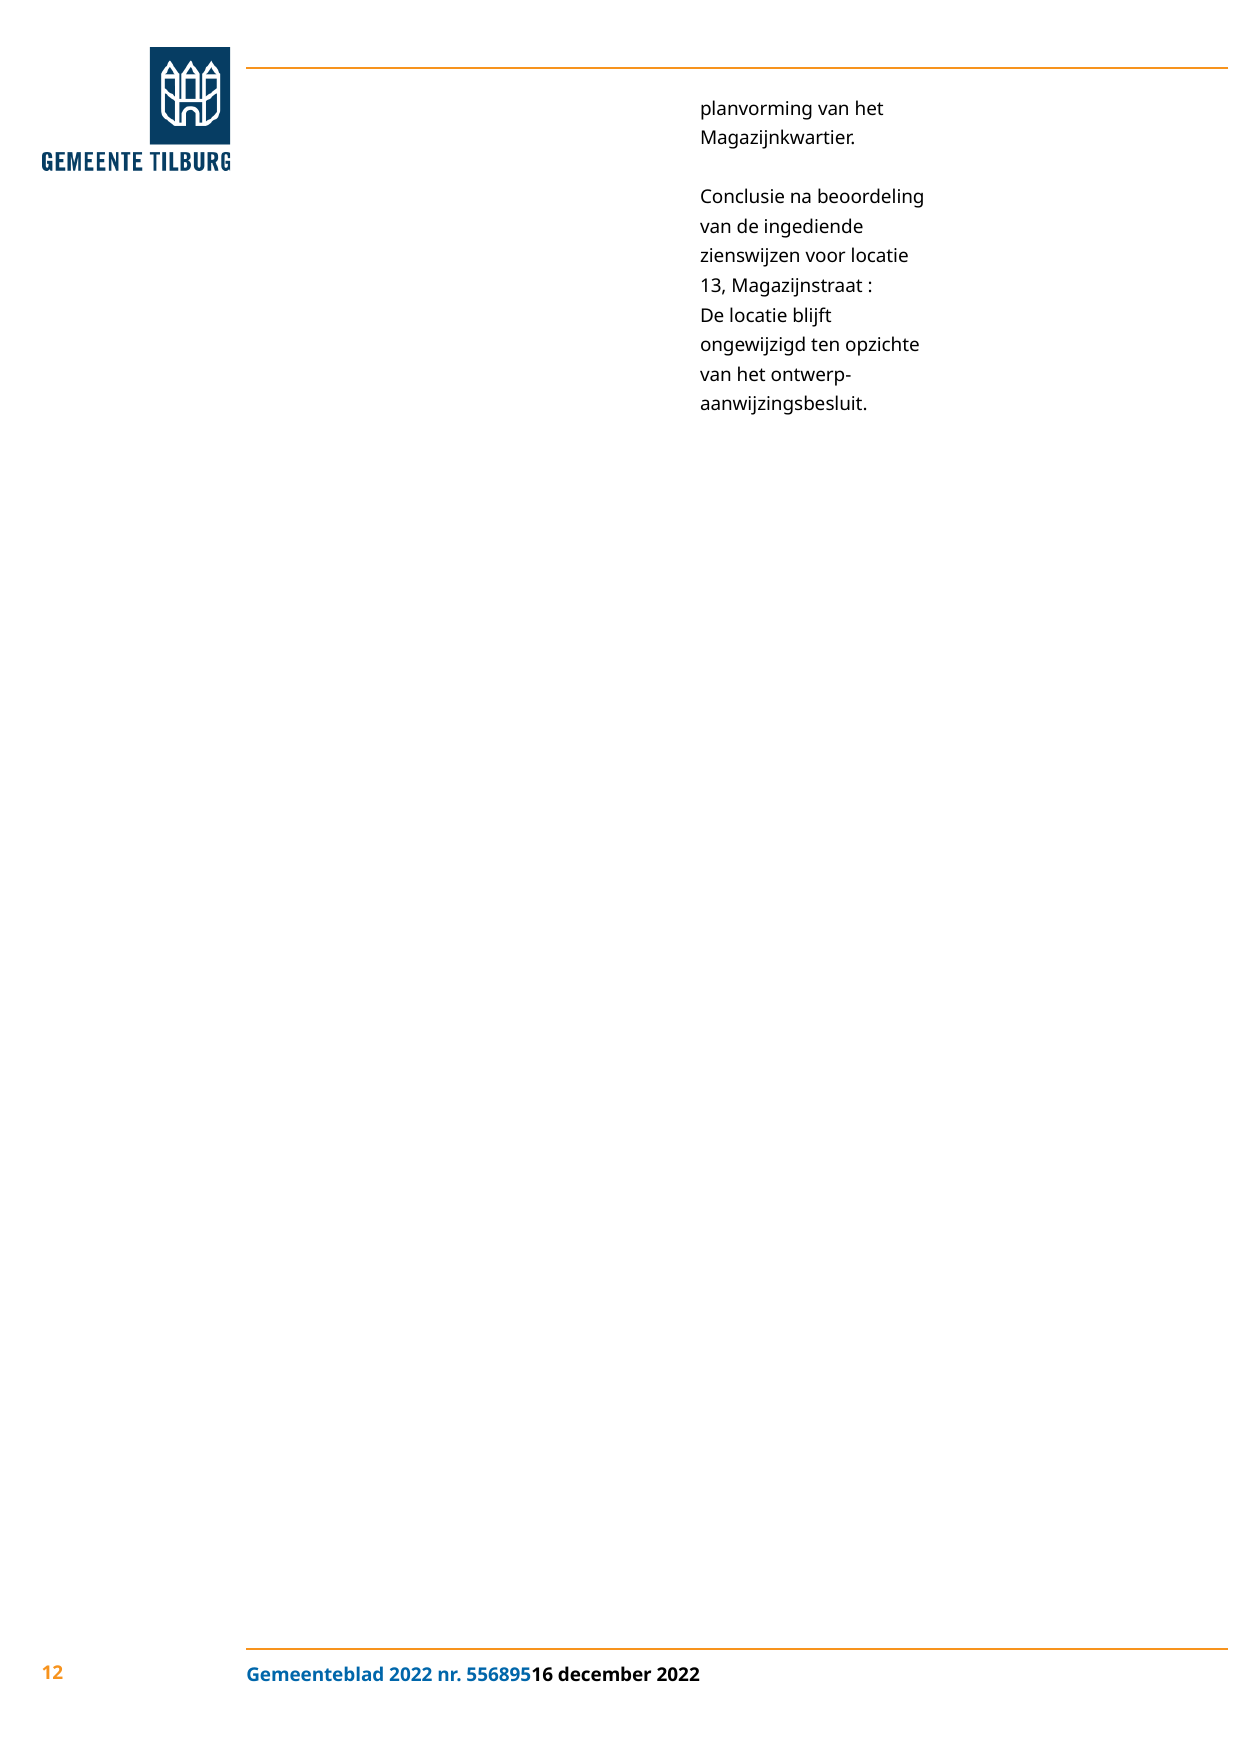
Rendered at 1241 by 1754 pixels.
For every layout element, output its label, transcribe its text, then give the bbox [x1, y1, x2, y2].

table_cell [474, 95, 700, 416]
table_cell [926, 95, 1152, 416]
table_cell [248, 95, 474, 416]
table_cell planvorming van het Magazijnkwartier. Conclusie na beoordeling van de ingediende zienswijzen voor locatie 13, Magazijnstraat : De locatie blijft ongewijzigd ten opzichte van het ontwerp-aanwijzingsbesluit. [700, 95, 926, 416]
picture [41, 47, 231, 172]
